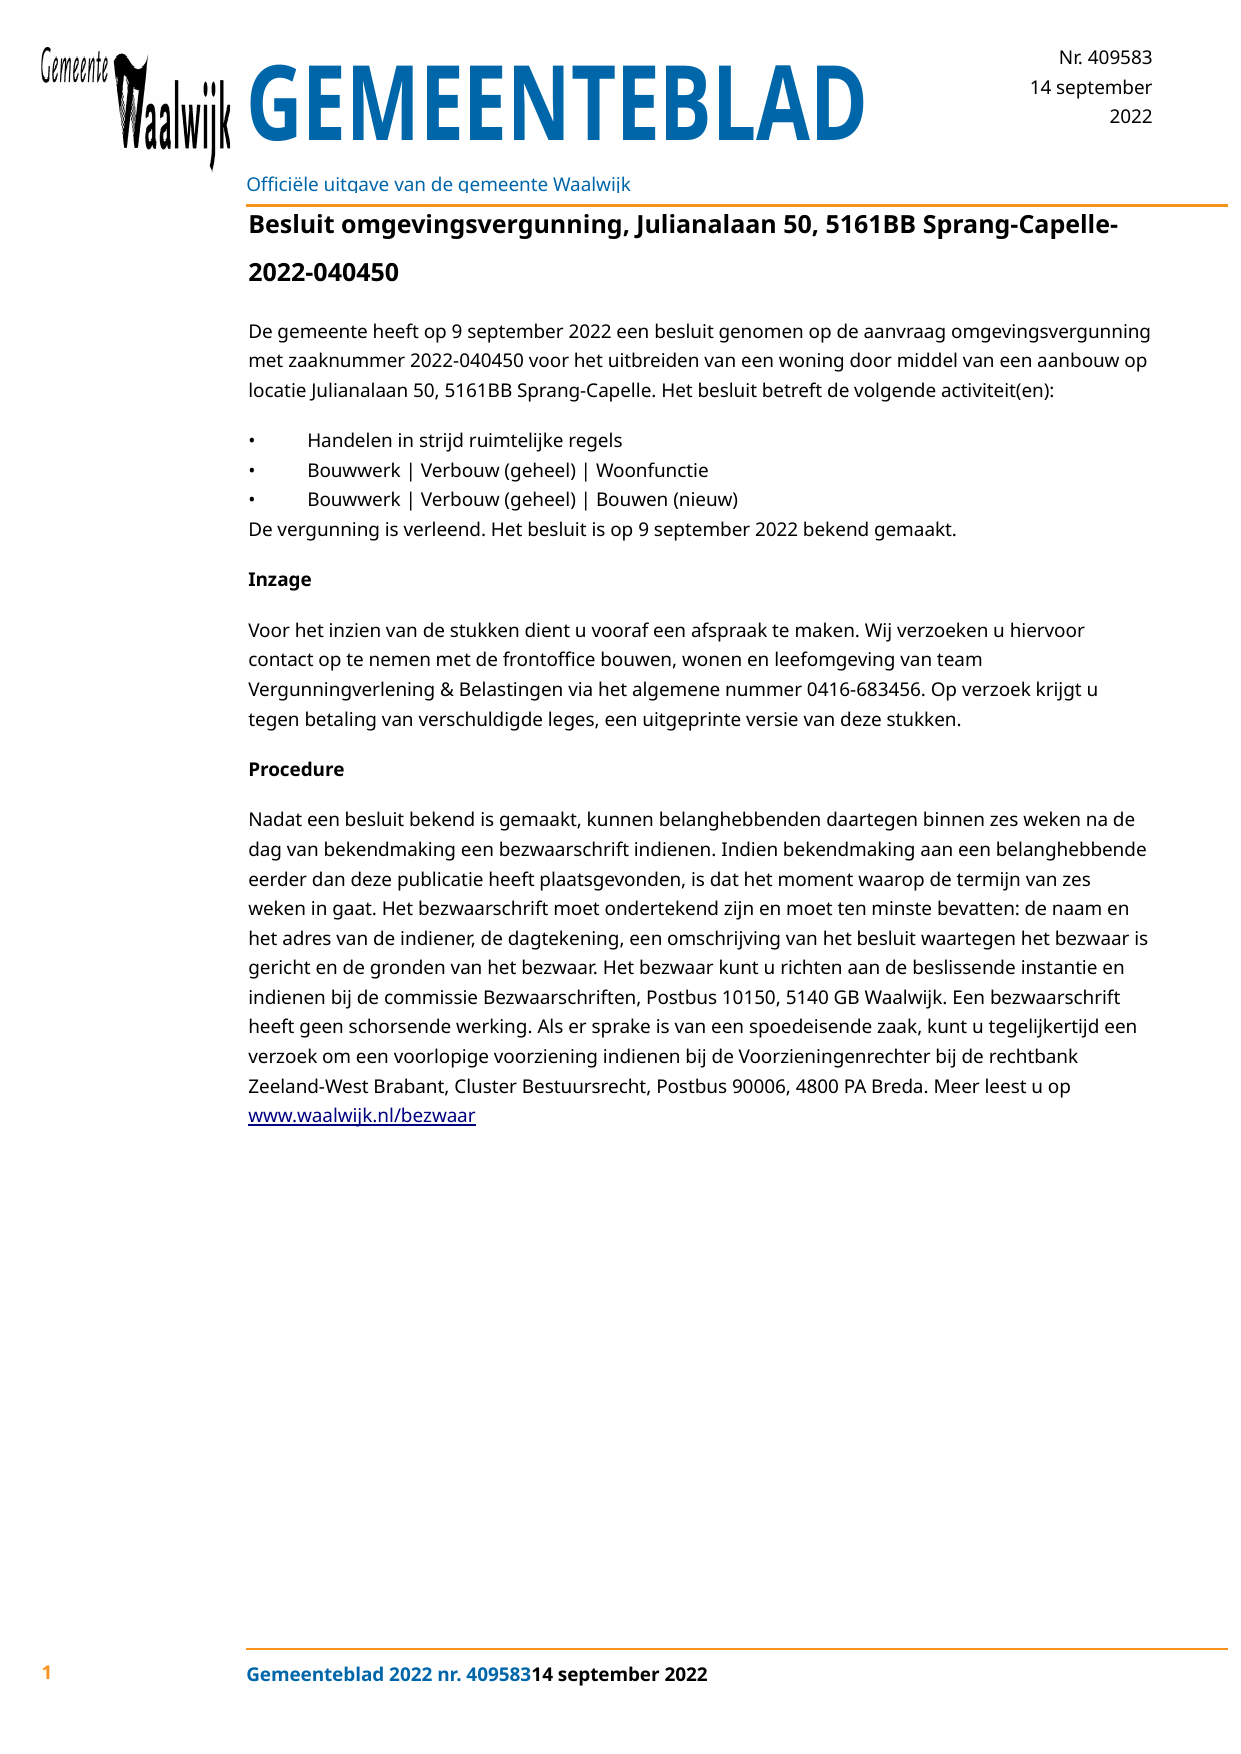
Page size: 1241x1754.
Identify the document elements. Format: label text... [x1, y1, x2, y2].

text De vergunning is verleend. Het besluit is op 9 september 2022 bekend gemaakt. [248, 516, 1152, 542]
text De gemeente heeft op 9 september 2022 een besluit genomen op de aanvraag omgevingsvergunning met zaaknummer 2022-040450 voor het uitbreiden van een woning door middel van een aanbouw op locatie Julianalaan 50, 5161BB Sprang-Capelle. Het besluit betreft de volgende activiteit(en): [248, 318, 1152, 403]
text Procedure [248, 756, 1152, 782]
picture [41, 47, 231, 172]
text Besluit omgevingsvergunning, Julianalaan 50, 5161BB Sprang-Capelle-2022-040450 [248, 207, 1152, 288]
list Bouwwerk | Verbouw (geheel) | Bouwen (nieuw) [248, 487, 1152, 512]
text Inzage [248, 567, 1152, 592]
text Voor het inzien van de stukken dient u vooraf een afspraak te maken. Wij verzoeken u hiervoor contact op te nemen met de frontoffice bouwen, wonen en leefomgeving van team Vergunningverlening & Belastingen via het algemene nummer 0416-683456. Op verzoek krijgt u tegen betaling van verschuldigde leges, een uitgeprinte versie van deze stukken. [248, 617, 1152, 732]
text Nadat een besluit bekend is gemaakt, kunnen belanghebbenden daartegen binnen zes weken na de dag van bekendmaking een bezwaarschrift indienen. Indien bekendmaking aan een belanghebbende eerder dan deze publicatie heeft plaatsgevonden, is dat het moment waarop de termijn van zes weken in gaat. Het bezwaarschrift moet ondertekend zijn en moet ten minste bevatten: de naam en het adres van de indiener, de dagtekening, een omschrijving van het besluit waartegen het bezwaar is gericht en de gronden van het bezwaar. Het bezwaar kunt u richten aan de beslissende instantie en indienen bij de commissie Bezwaarschriften, Postbus 10150, 5140 GB Waalwijk. Een bezwaarschrift heeft geen schorsende werking. Als er sprake is van een spoedeisende zaak, kunt u tegelijkertijd een verzoek om een voorlopige voorziening indienen bij de Voorzieningenrechter bij de rechtbank Zeeland-West Brabant, Cluster Bestuursrecht, Postbus 90006, 4800 PA Breda. Meer leest u op www.waalwijk.nl/bezwaar [248, 807, 1152, 1128]
list Bouwwerk | Verbouw (geheel) | Woonfunctie [248, 457, 1152, 483]
list Handelen in strijd ruimtelijke regels [248, 427, 1152, 453]
